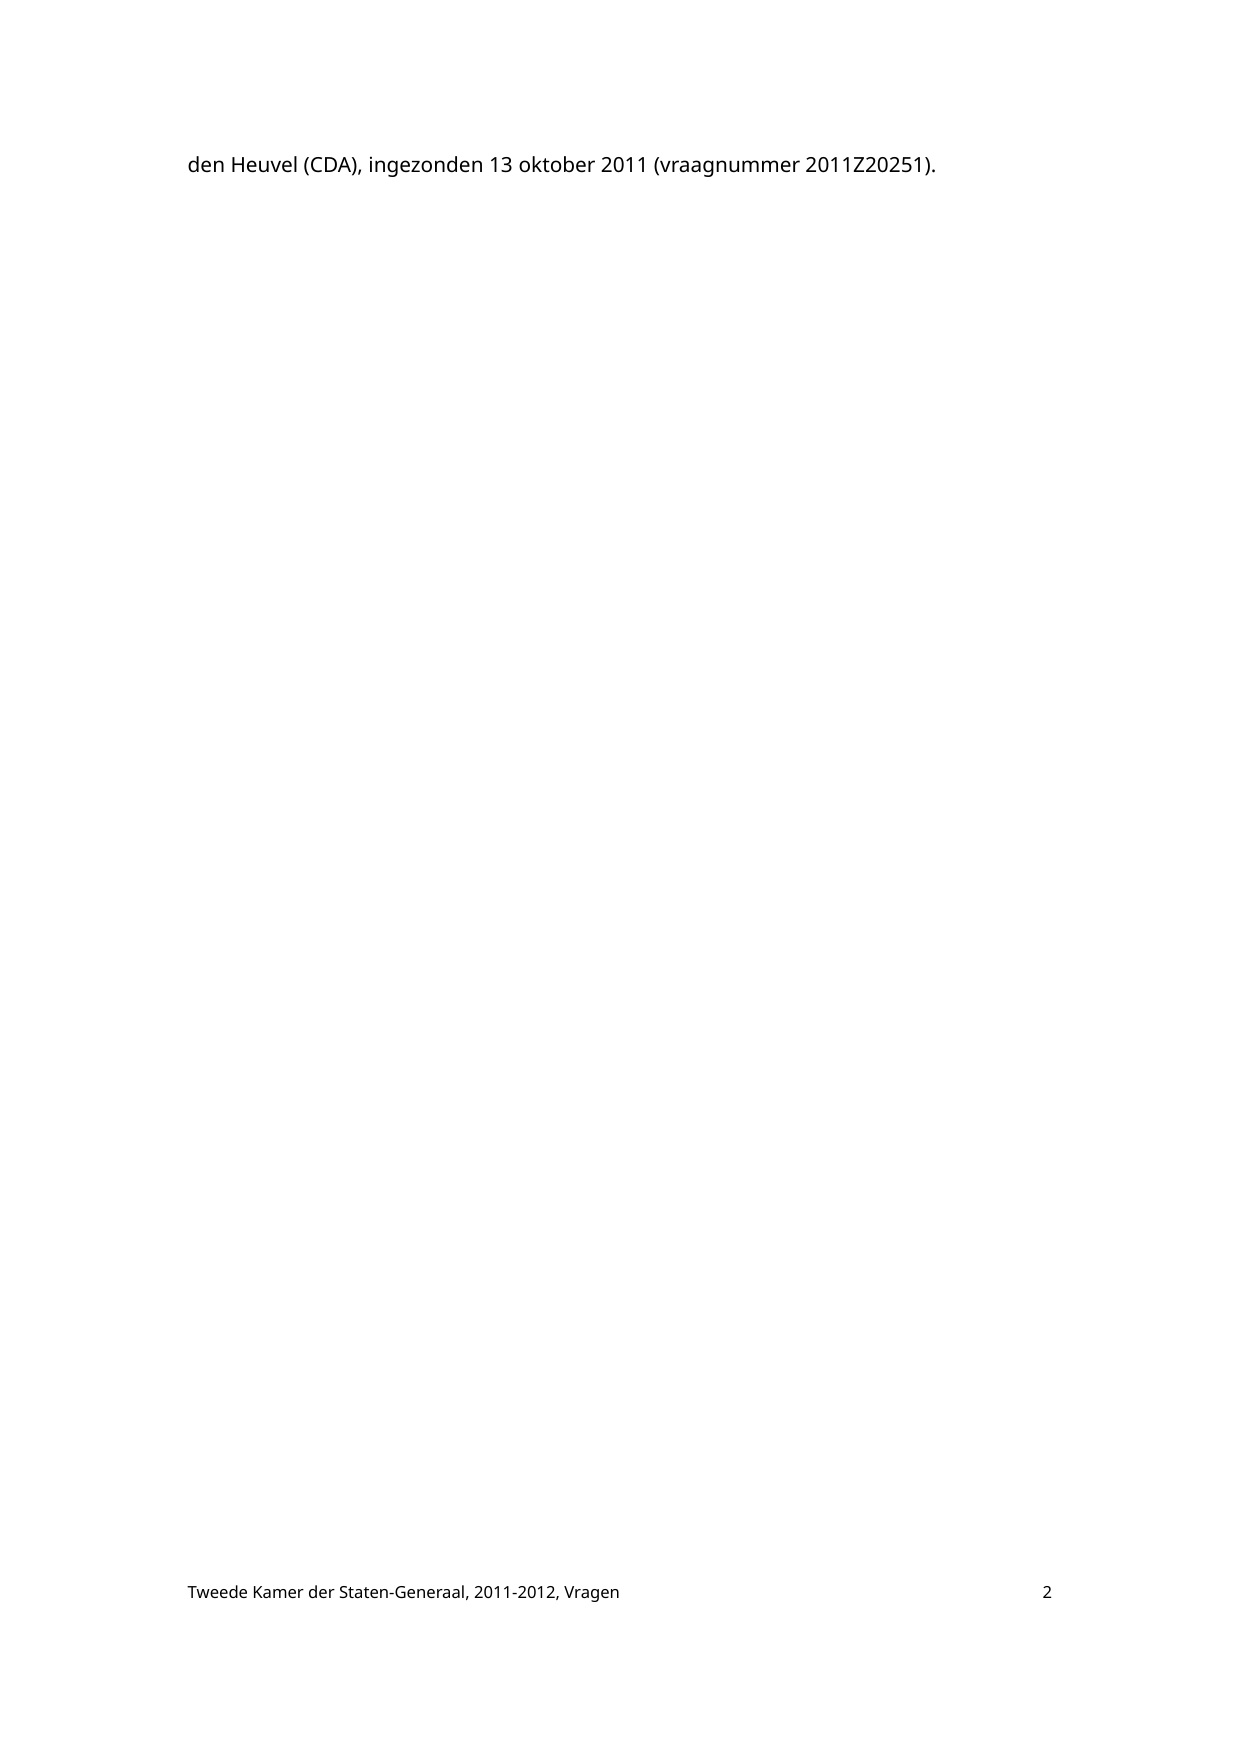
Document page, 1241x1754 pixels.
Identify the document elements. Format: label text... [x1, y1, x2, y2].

text den Heuvel (CDA), ingezonden 13 oktober 2011 (vraagnummer 2011Z20251). [187, 150, 1053, 178]
